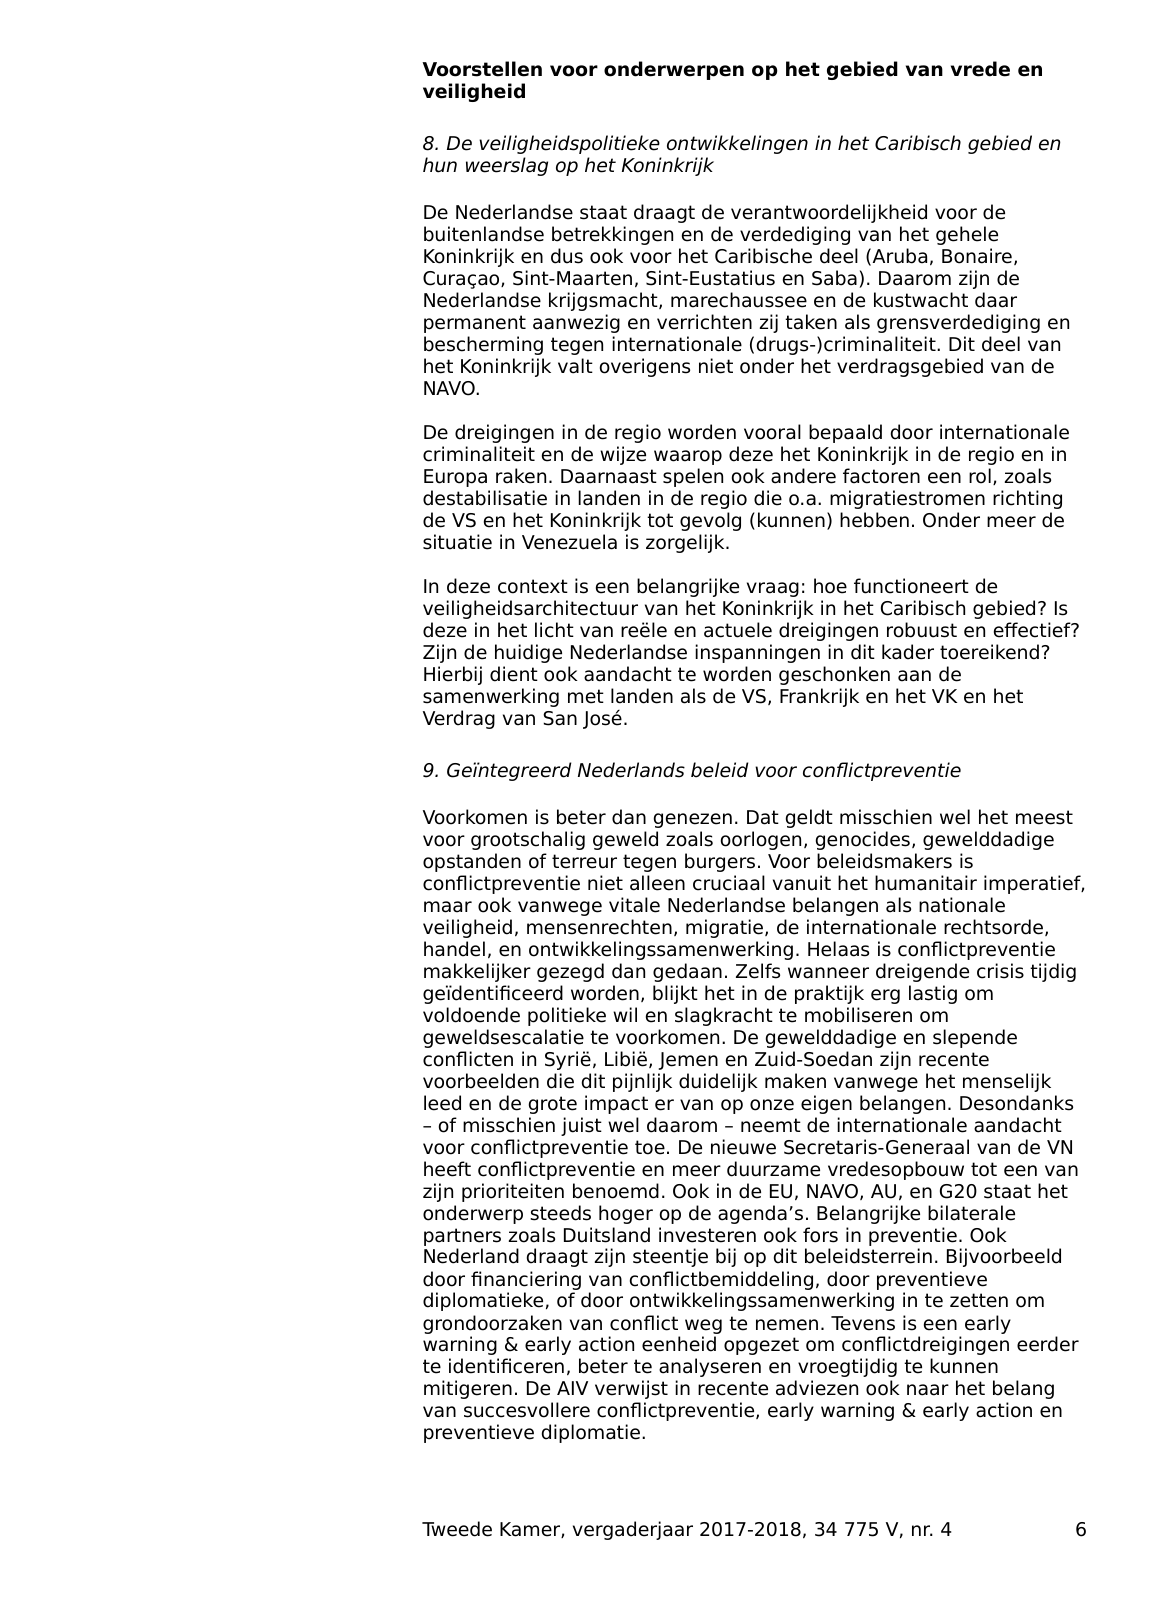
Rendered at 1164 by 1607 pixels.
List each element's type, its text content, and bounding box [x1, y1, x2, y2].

subtitle 8. De veiligheidspolitieke ontwikkelingen in het Caribisch gebied en hun weerslag op het Koninkrijk [422, 133, 1087, 177]
subtitle 9. Geïntegreerd Nederlands beleid voor conflictpreventie [422, 760, 1087, 782]
text De dreigingen in de regio worden vooral bepaald door internationale criminaliteit en de wijze waarop deze het Koninkrijk in de regio en in Europa raken. Daarnaast spelen ook andere factoren een rol, zoals destabilisatie in landen in de regio die o.a. migratiestromen richting de VS en het Koninkrijk tot gevolg (kunnen) hebben. Onder meer de situatie in Venezuela is zorgelijk. [422, 422, 1087, 554]
text In deze context is een belangrijke vraag: hoe functioneert de veiligheidsarchitectuur van het Koninkrijk in het Caribisch gebied? Is deze in het licht van reële en actuele dreigingen robuust en effectief? Zijn de huidige Nederlandse inspanningen in dit kader toereikend? Hierbij dient ook aandacht te worden geschonken aan de samenwerking met landen als de VS, Frankrijk en het VK en het Verdrag van San José. [422, 576, 1087, 730]
subtitle Voorstellen voor onderwerpen op het gebied van vrede en veiligheid [422, 59, 1087, 103]
text De Nederlandse staat draagt de verantwoordelijkheid voor de buitenlandse betrekkingen en de verdediging van het gehele Koninkrijk en dus ook voor het Caribische deel (Aruba, Bonaire, Curaçao, Sint-Maarten, Sint-Eustatius en Saba). Daarom zijn de Nederlandse krijgsmacht, marechaussee en de kustwacht daar permanent aanwezig en verrichten zij taken als grensverdediging en bescherming tegen internationale (drugs-)criminaliteit. Dit deel van het Koninkrijk valt overigens niet onder het verdragsgebied van de NAVO. [422, 202, 1087, 400]
text Voorkomen is beter dan genezen. Dat geldt misschien wel het meest voor grootschalig geweld zoals oorlogen, genocides, gewelddadige opstanden of terreur tegen burgers. Voor beleidsmakers is conflictpreventie niet alleen cruciaal vanuit het humanitair imperatief, maar ook vanwege vitale Nederlandse belangen als nationale veiligheid, mensenrechten, migratie, de internationale rechtsorde, handel, en ontwikkelingssamenwerking. Helaas is conflictpreventie makkelijker gezegd dan gedaan. Zelfs wanneer dreigende crisis tijdig geïdentificeerd worden, blijkt het in de praktijk erg lastig om voldoende politieke wil en slagkracht te mobiliseren om geweldsescalatie te voorkomen. De gewelddadige en slepende conflicten in Syrië, Libië, Jemen en Zuid-Soedan zijn recente voorbeelden die dit pijnlijk duidelijk maken vanwege het menselijk leed en de grote impact er van op onze eigen belangen. Desondanks – of misschien juist wel daarom – neemt de internationale aandacht voor conflictpreventie toe. De nieuwe Secretaris-Generaal van de VN heeft conflictpreventie en meer duurzame vredesopbouw tot een van zijn prioriteiten benoemd. Ook in de EU, NAVO, AU, en G20 staat het onderwerp steeds hoger op de agenda’s. Belangrijke bilaterale partners zoals Duitsland investeren ook fors in preventie. Ook Nederland draagt zijn steentje bij op dit beleidsterrein. Bijvoorbeeld door financiering van conflictbemiddeling, door preventieve diplomatieke, of door ontwikkelingssamenwerking in te zetten om grondoorzaken van conflict weg te nemen. Tevens is een early warning & early action eenheid opgezet om conflictdreigingen eerder te identificeren, beter te analyseren en vroegtijdig te kunnen mitigeren. De AIV verwijst in recente adviezen ook naar het belang van succesvollere conflictpreventie, early warning & early action en preventieve diplomatie. [422, 807, 1087, 1444]
